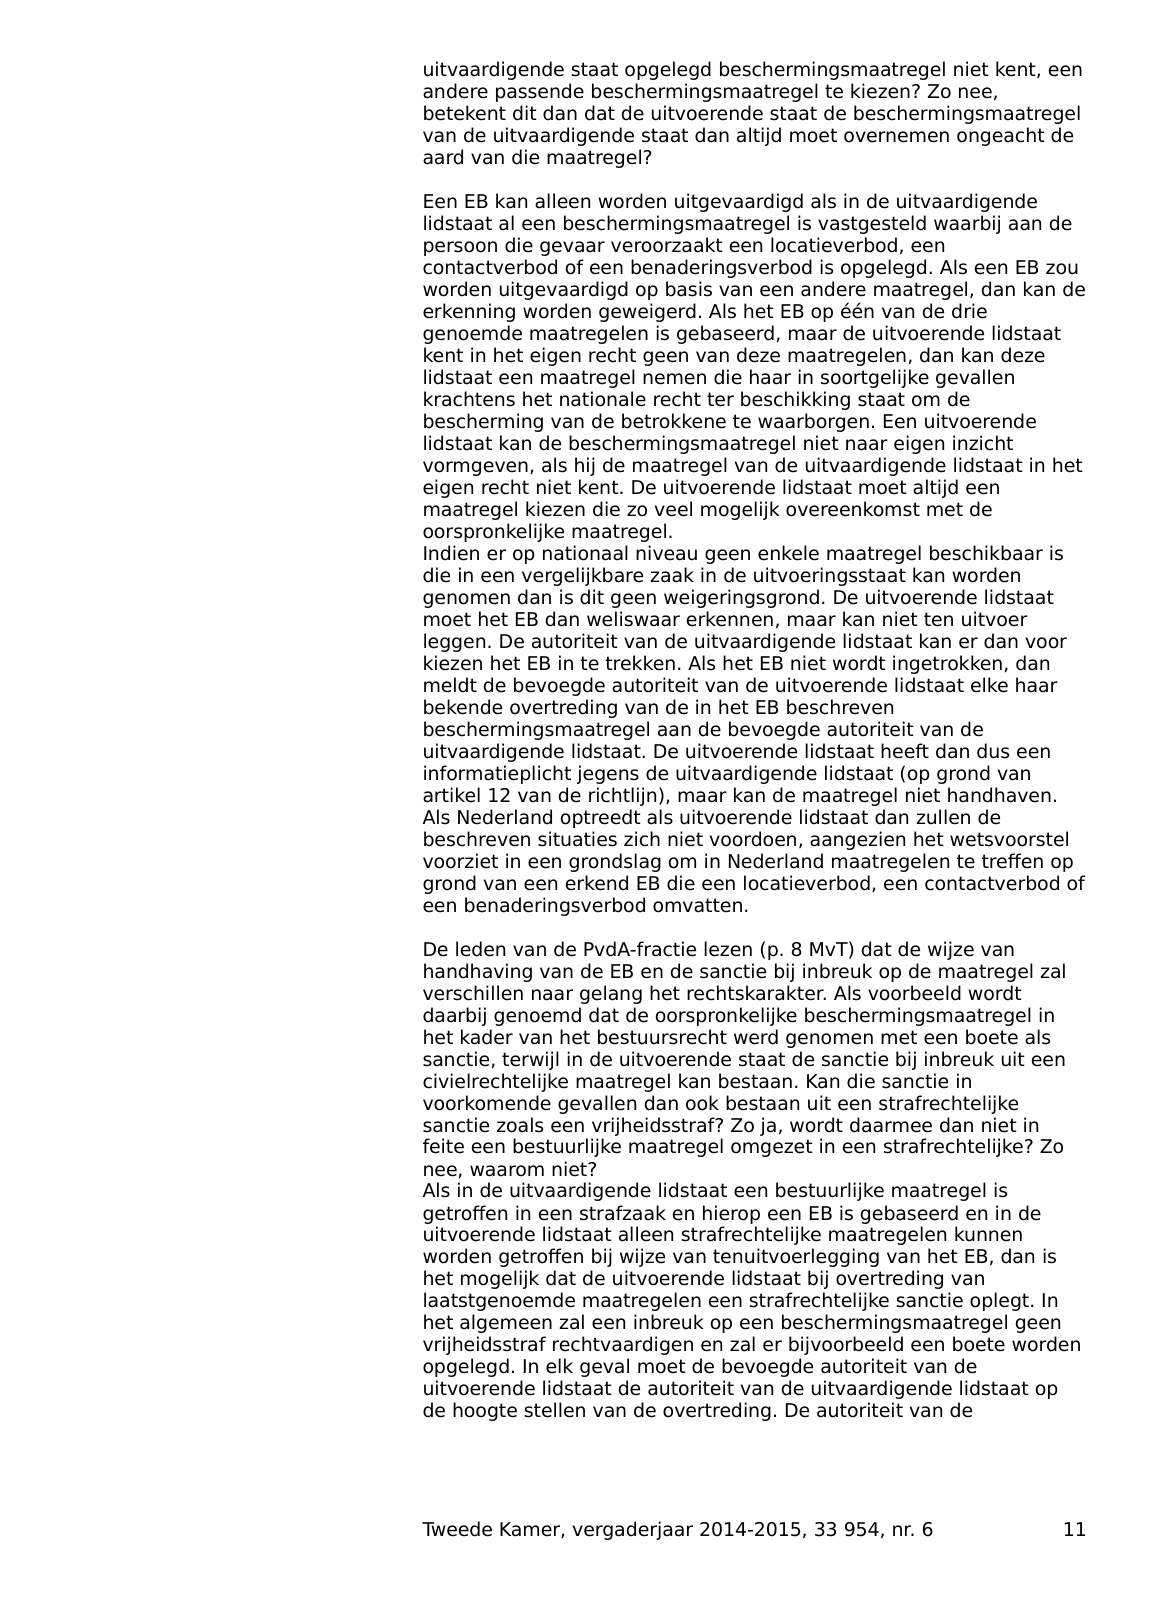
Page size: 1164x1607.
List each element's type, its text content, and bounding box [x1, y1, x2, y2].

text Indien er op nationaal niveau geen enkele maatregel beschikbaar is die in een vergelijkbare zaak in de uitvoeringsstaat kan worden genomen dan is dit geen weigeringsgrond. De uitvoerende lidstaat moet het EB dan weliswaar erkennen, maar kan niet ten uitvoer leggen. De autoriteit van de uitvaardigende lidstaat kan er dan voor kiezen het EB in te trekken. Als het EB niet wordt ingetrokken, dan meldt de bevoegde autoriteit van de uitvoerende lidstaat elke haar bekende overtreding van de in het EB beschreven beschermingsmaatregel aan de bevoegde autoriteit van de uitvaardigende lidstaat. De uitvoerende lidstaat heeft dan dus een informatieplicht jegens de uitvaardigende lidstaat (op grond van artikel 12 van de richtlijn), maar kan de maatregel niet handhaven. [422, 543, 1087, 807]
text Een EB kan alleen worden uitgevaardigd als in de uitvaardigende lidstaat al een beschermingsmaatregel is vastgesteld waarbij aan de persoon die gevaar veroorzaakt een locatieverbod, een contactverbod of een benaderingsverbod is opgelegd. Als een EB zou worden uitgevaardigd op basis van een andere maatregel, dan kan de erkenning worden geweigerd. Als het EB op één van de drie genoemde maatregelen is gebaseerd, maar de uitvoerende lidstaat kent in het eigen recht geen van deze maatregelen, dan kan deze lidstaat een maatregel nemen die haar in soortgelijke gevallen krachtens het nationale recht ter beschikking staat om de bescherming van de betrokkene te waarborgen. Een uitvoerende lidstaat kan de beschermingsmaatregel niet naar eigen inzicht vormgeven, als hij de maatregel van de uitvaardigende lidstaat in het eigen recht niet kent. De uitvoerende lidstaat moet altijd een maatregel kiezen die zo veel mogelijk overeenkomst met de oorspronkelijke maatregel. [422, 191, 1087, 543]
text De leden van de PvdA-fractie lezen (p. 8 MvT) dat de wijze van handhaving van de EB en de sanctie bij inbreuk op de maatregel zal verschillen naar gelang het rechtskarakter. Als voorbeeld wordt daarbij genoemd dat de oorspronkelijke beschermingsmaatregel in het kader van het bestuursrecht werd genomen met een boete als sanctie, terwijl in de uitvoerende staat de sanctie bij inbreuk uit een civielrechtelijke maatregel kan bestaan. Kan die sanctie in voorkomende gevallen dan ook bestaan uit een strafrechtelijke sanctie zoals een vrijheidsstraf? Zo ja, wordt daarmee dan niet in feite een bestuurlijke maatregel omgezet in een strafrechtelijke? Zo nee, waarom niet? [422, 939, 1087, 1180]
text Als Nederland optreedt als uitvoerende lidstaat dan zullen de beschreven situaties zich niet voordoen, aangezien het wetsvoorstel voorziet in een grondslag om in Nederland maatregelen te treffen op grond van een erkend EB die een locatieverbod, een contactverbod of een benaderingsverbod omvatten. [422, 807, 1087, 916]
text Als in de uitvaardigende lidstaat een bestuurlijke maatregel is getroffen in een strafzaak en hierop een EB is gebaseerd en in de uitvoerende lidstaat alleen strafrechtelijke maatregelen kunnen worden getroffen bij wijze van tenuitvoerlegging van het EB, dan is het mogelijk dat de uitvoerende lidstaat bij overtreding van laatstgenoemde maatregelen een strafrechtelijke sanctie oplegt. In het algemeen zal een inbreuk op een beschermingsmaatregel geen vrijheidsstraf rechtvaardigen en zal er bijvoorbeeld een boete worden opgelegd. In elk geval moet de bevoegde autoriteit van de uitvoerende lidstaat de autoriteit van de uitvaardigende lidstaat op de hoogte stellen van de overtreding. De autoriteit van de [422, 1180, 1087, 1422]
text uitvaardigende staat opgelegd beschermingsmaatregel niet kent, een andere passende beschermingsmaatregel te kiezen? Zo nee, betekent dit dan dat de uitvoerende staat de beschermingsmaatregel van de uitvaardigende staat dan altijd moet overnemen ongeacht de aard van die maatregel? [422, 59, 1087, 169]
